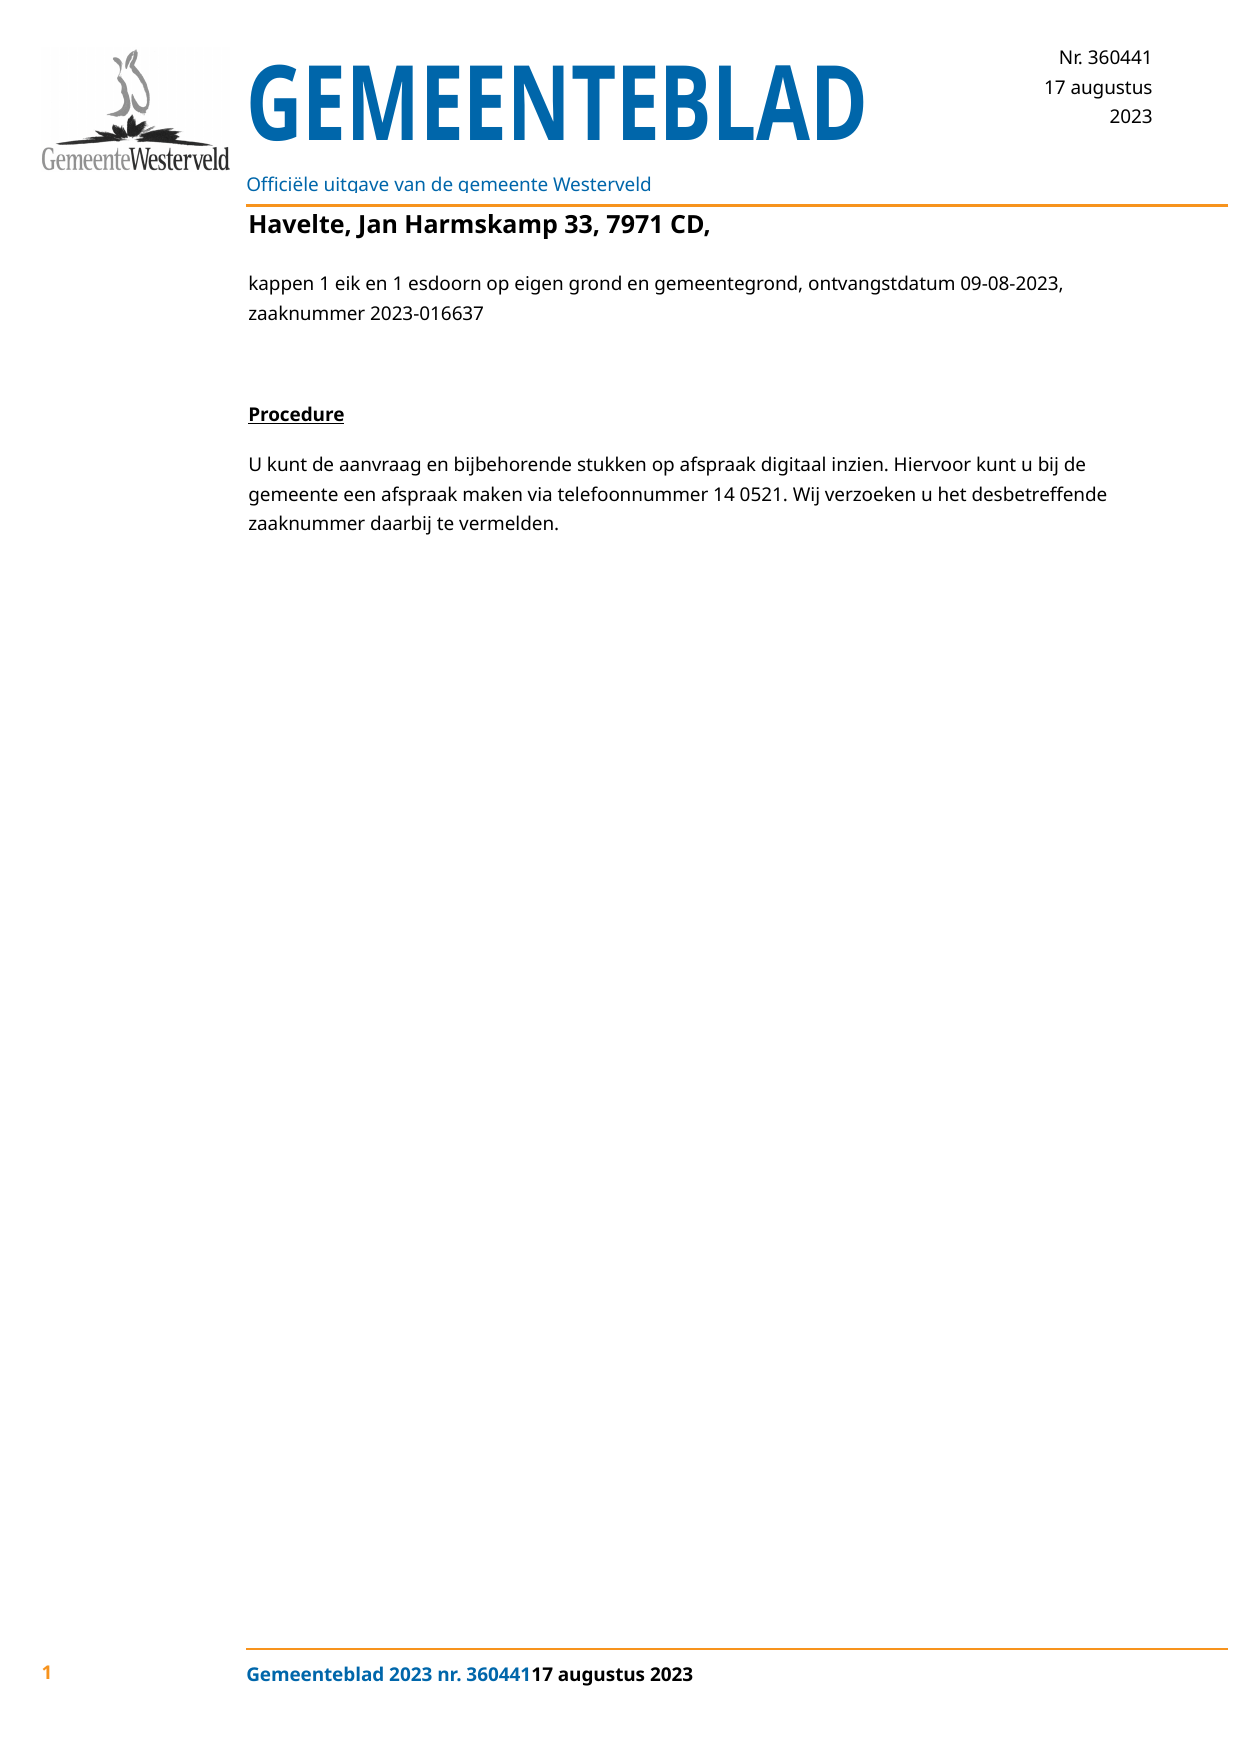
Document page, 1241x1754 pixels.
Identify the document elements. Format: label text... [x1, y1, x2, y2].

picture [41, 47, 231, 172]
text Havelte, Jan Harmskamp 33, 7971 CD, [248, 207, 1152, 241]
text Procedure [248, 401, 1152, 426]
text U kunt de aanvraag en bijbehorende stukken op afspraak digitaal inzien. Hiervoor kunt u bij de gemeente een afspraak maken via telefoonnummer 14 0521. Wij verzoeken u het desbetreffende zaaknummer daarbij te vermelden. [248, 451, 1152, 536]
text kappen 1 eik en 1 esdoorn op eigen grond en gemeentegrond, ontvangstdatum 09-08-2023, zaaknummer 2023-016637 [248, 270, 1152, 326]
